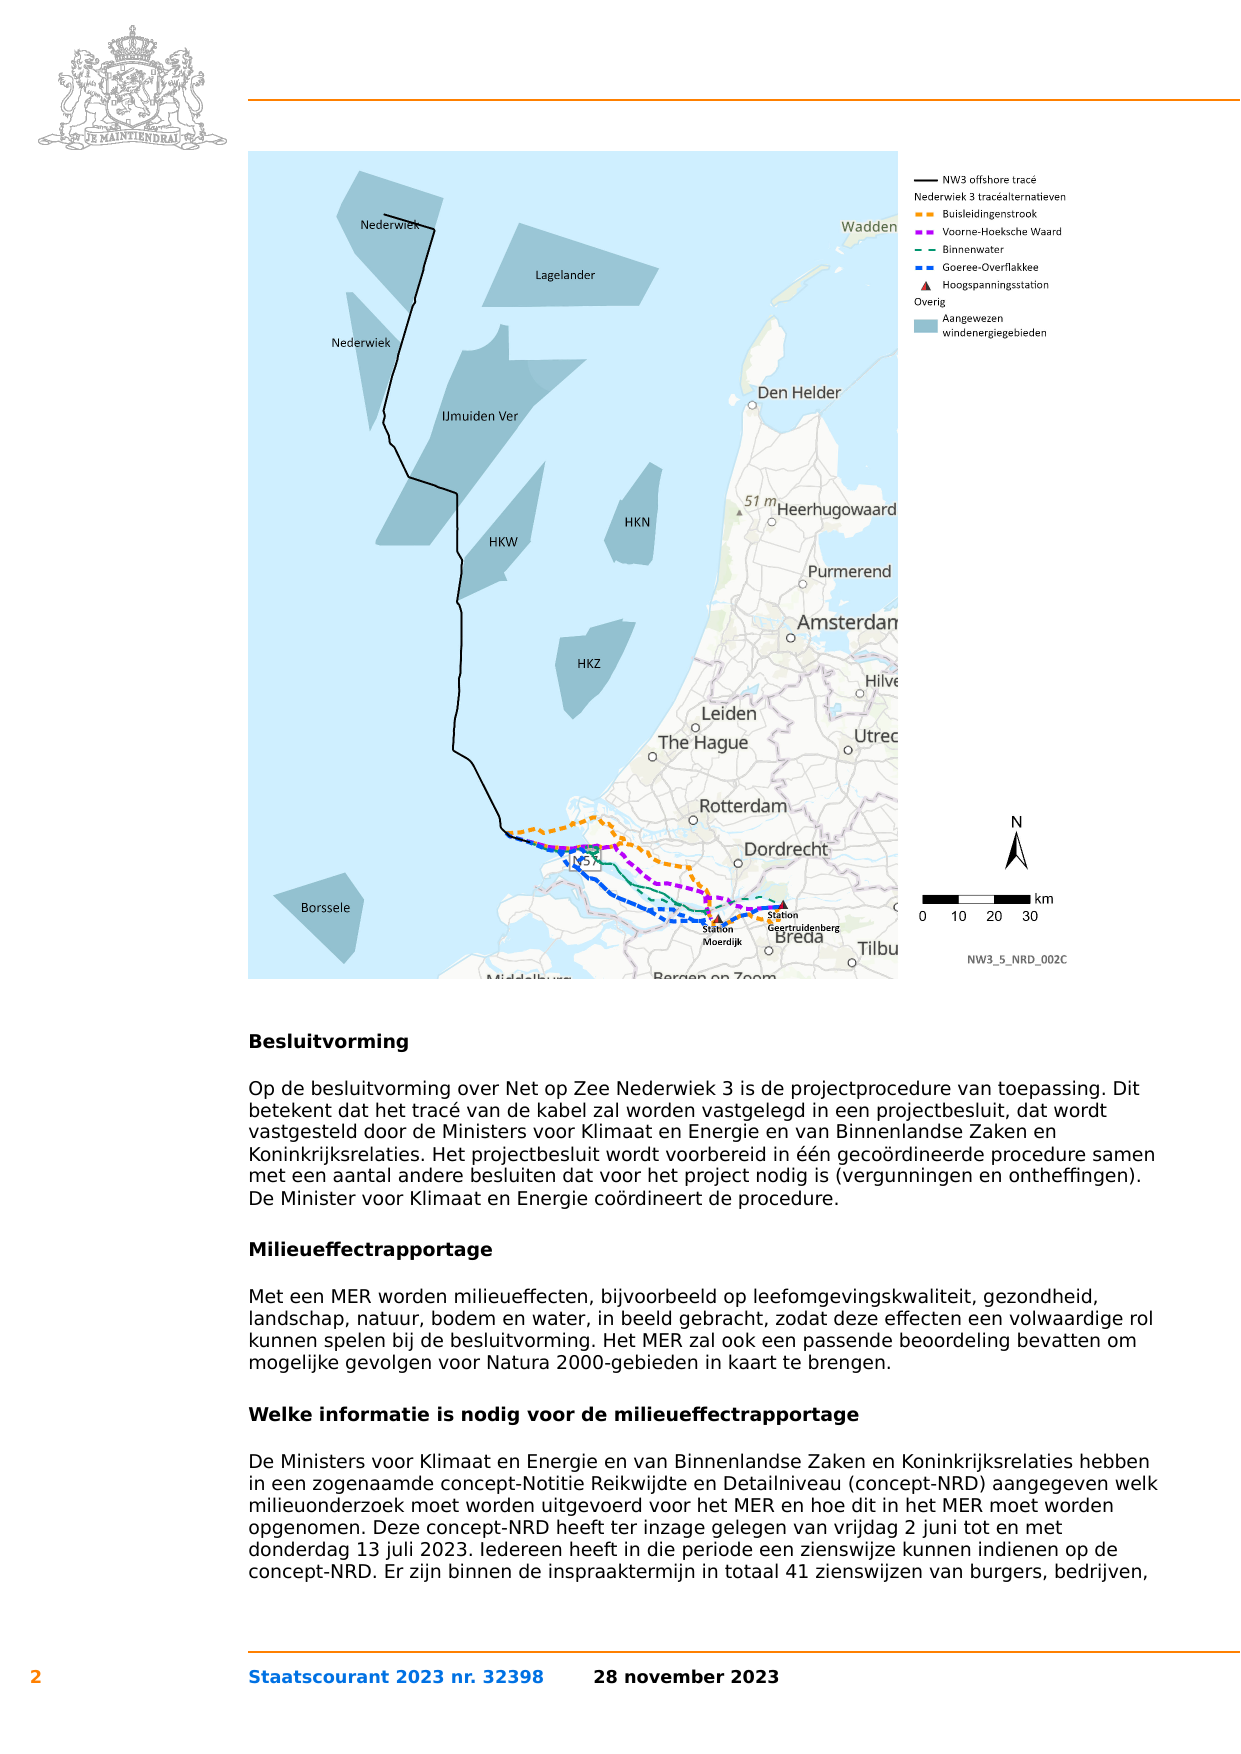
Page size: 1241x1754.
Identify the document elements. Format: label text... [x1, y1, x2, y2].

subtitle Welke informatie is nodig voor de milieueffectrapportage [248, 1404, 1163, 1426]
text Met een MER worden milieueffecten, bijvoorbeeld op leefomgevingskwaliteit, gezondheid, landschap, natuur, bodem en water, in beeld gebracht, zodat deze effecten een volwaardige rol kunnen spelen bij de besluitvorming. Het MER zal ook een passende beoordeling bevatten om mogelijke gevolgen voor Natura 2000-gebieden in kaart te brengen. [248, 1286, 1163, 1374]
subtitle Milieueffectrapportage [248, 1239, 1163, 1261]
picture [38, 25, 227, 150]
picture [248, 151, 1075, 979]
text De Ministers voor Klimaat en Energie en van Binnenlandse Zaken en Koninkrijksrelaties hebben in een zogenaamde concept-Notitie Reikwijdte en Detailniveau (concept-NRD) aangegeven welk milieuonderzoek moet worden uitgevoerd voor het MER en hoe dit in het MER moet worden opgenomen. Deze concept-NRD heeft ter inzage gelegen van vrijdag 2 juni tot en met donderdag 13 juli 2023. Iedereen heeft in die periode een zienswijze kunnen indienen op de concept-NRD. Er zijn binnen de inspraaktermijn in totaal 41 zienswijzen van burgers, bedrijven, [248, 1451, 1163, 1583]
text Op de besluitvorming over Net op Zee Nederwiek 3 is de projectprocedure van toepassing. Dit betekent dat het tracé van de kabel zal worden vastgelegd in een projectbesluit, dat wordt vastgesteld door de Ministers voor Klimaat en Energie en van Binnenlandse Zaken en Koninkrijksrelaties. Het projectbesluit wordt voorbereid in één gecoördineerde procedure samen met een aantal andere besluiten dat voor het project nodig is (vergunningen en ontheffingen). De Minister voor Klimaat en Energie coördineert de procedure. [248, 1077, 1163, 1209]
subtitle Besluitvorming [248, 1031, 1163, 1052]
